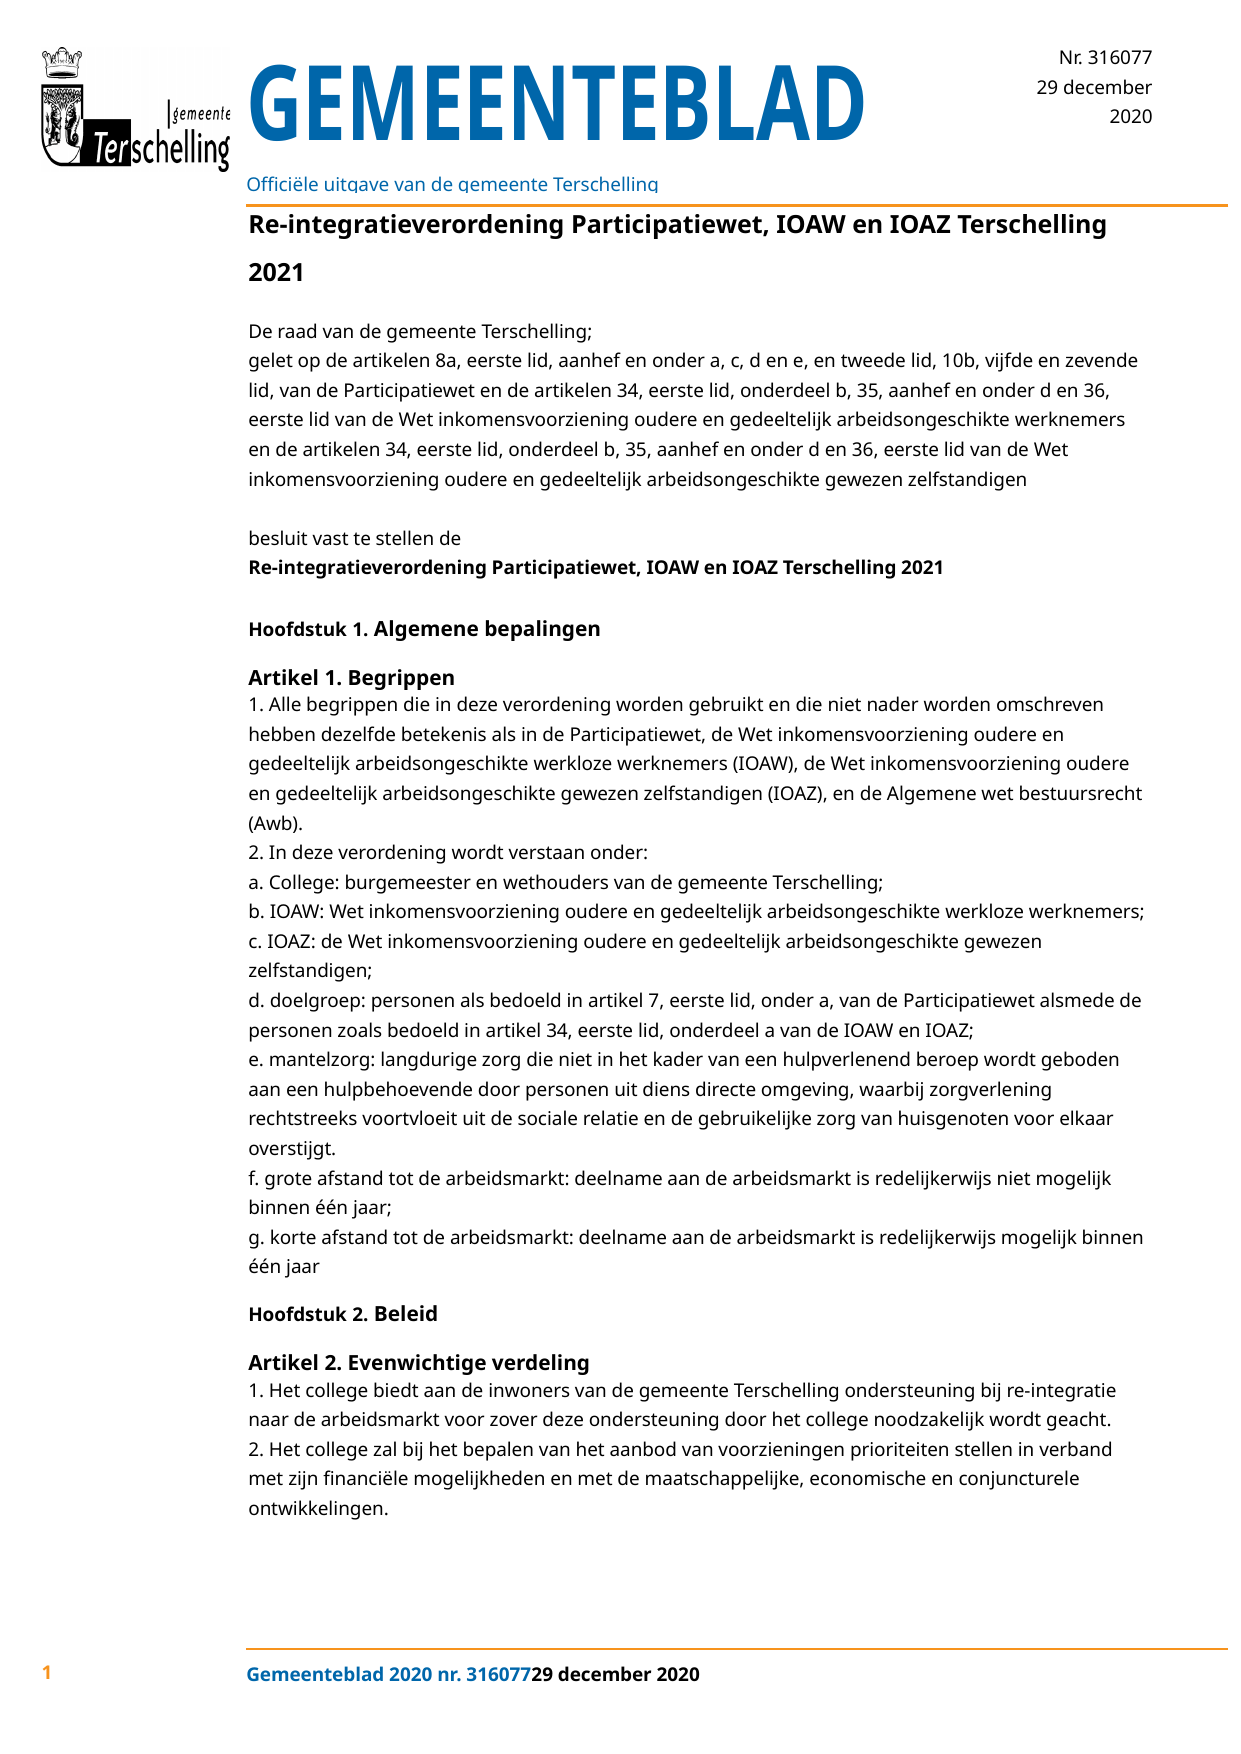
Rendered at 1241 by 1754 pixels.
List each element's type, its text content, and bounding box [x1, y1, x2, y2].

text 2. Het college zal bij het bepalen van het aanbod van voorzieningen prioriteiten stellen in verband met zijn financiële mogelijkheden en met de maatschappelijke, economische en conjuncturele ontwikkelingen. [248, 1436, 1152, 1521]
text 1. Het college biedt aan de inwoners van de gemeente Terschelling ondersteuning bij re-integratie naar de arbeidsmarkt voor zover deze ondersteuning door het college noodzakelijk wordt geacht. [248, 1377, 1152, 1432]
text De raad van de gemeente Terschelling; [248, 318, 1152, 344]
text Re-integratieverordening Participatiewet, IOAW en IOAZ Terschelling 2021 [248, 554, 1152, 580]
text 2. In deze verordening wordt verstaan onder: [248, 839, 1152, 865]
text e. mantelzorg: langdurige zorg die niet in het kader van een hulpverlenend beroep wordt geboden aan een hulpbehoevende door personen uit diens directe omgeving, waarbij zorgverlening rechtstreeks voortvloeit uit de sociale relatie en de gebruikelijke zorg van huisgenoten voor elkaar overstijgt. [248, 1046, 1152, 1161]
text Hoofdstuk 1. Algemene bepalingen [248, 614, 1152, 642]
text d. doelgroep: personen als bedoeld in artikel 7, eerste lid, onder a, van de Participatiewet alsmede de personen zoals bedoeld in artikel 34, eerste lid, onderdeel a van de IOAW en IOAZ; [248, 987, 1152, 1043]
text besluit vast te stellen de [248, 525, 1152, 551]
picture [41, 47, 231, 172]
text g. korte afstand tot de arbeidsmarkt: deelname aan de arbeidsmarkt is redelijkerwijs mogelijk binnen één jaar [248, 1224, 1152, 1279]
text a. College: burgemeester en wethouders van de gemeente Terschelling; [248, 869, 1152, 895]
text gelet op de artikelen 8a, eerste lid, aanhef en onder a, c, d en e, en tweede lid, 10b, vijfde en zevende lid, van de Participatiewet en de artikelen 34, eerste lid, onderdeel b, 35, aanhef en onder d en 36, eerste lid van de Wet inkomensvoorziening oudere en gedeeltelijk arbeidsongeschikte werknemers en de artikelen 34, eerste lid, onderdeel b, 35, aanhef en onder d en 36, eerste lid van de Wet inkomensvoorziening oudere en gedeeltelijk arbeidsongeschikte gewezen zelfstandigen [248, 347, 1152, 492]
text f. grote afstand tot de arbeidsmarkt: deelname aan de arbeidsmarkt is redelijkerwijs niet mogelijk binnen één jaar; [248, 1165, 1152, 1220]
text Artikel 2. Evenwichtige verdeling [248, 1348, 1152, 1377]
text 1. Alle begrippen die in deze verordening worden gebruikt en die niet nader worden omschreven hebben dezelfde betekenis als in de Participatiewet, de Wet inkomensvoorziening oudere en gedeeltelijk arbeidsongeschikte werkloze werknemers (IOAW), de Wet inkomensvoorziening oudere en gedeeltelijk arbeidsongeschikte gewezen zelfstandigen (IOAZ), en de Algemene wet bestuursrecht (Awb). [248, 691, 1152, 836]
text Re-integratieverordening Participatiewet, IOAW en IOAZ Terschelling 2021 [248, 207, 1152, 288]
text c. IOAZ: de Wet inkomensvoorziening oudere en gedeeltelijk arbeidsongeschikte gewezen zelfstandigen; [248, 928, 1152, 983]
text Hoofdstuk 2. Beleid [248, 1299, 1152, 1328]
text Artikel 1. Begrippen [248, 663, 1152, 691]
text b. IOAW: Wet inkomensvoorziening oudere en gedeeltelijk arbeidsongeschikte werkloze werknemers; [248, 898, 1152, 924]
